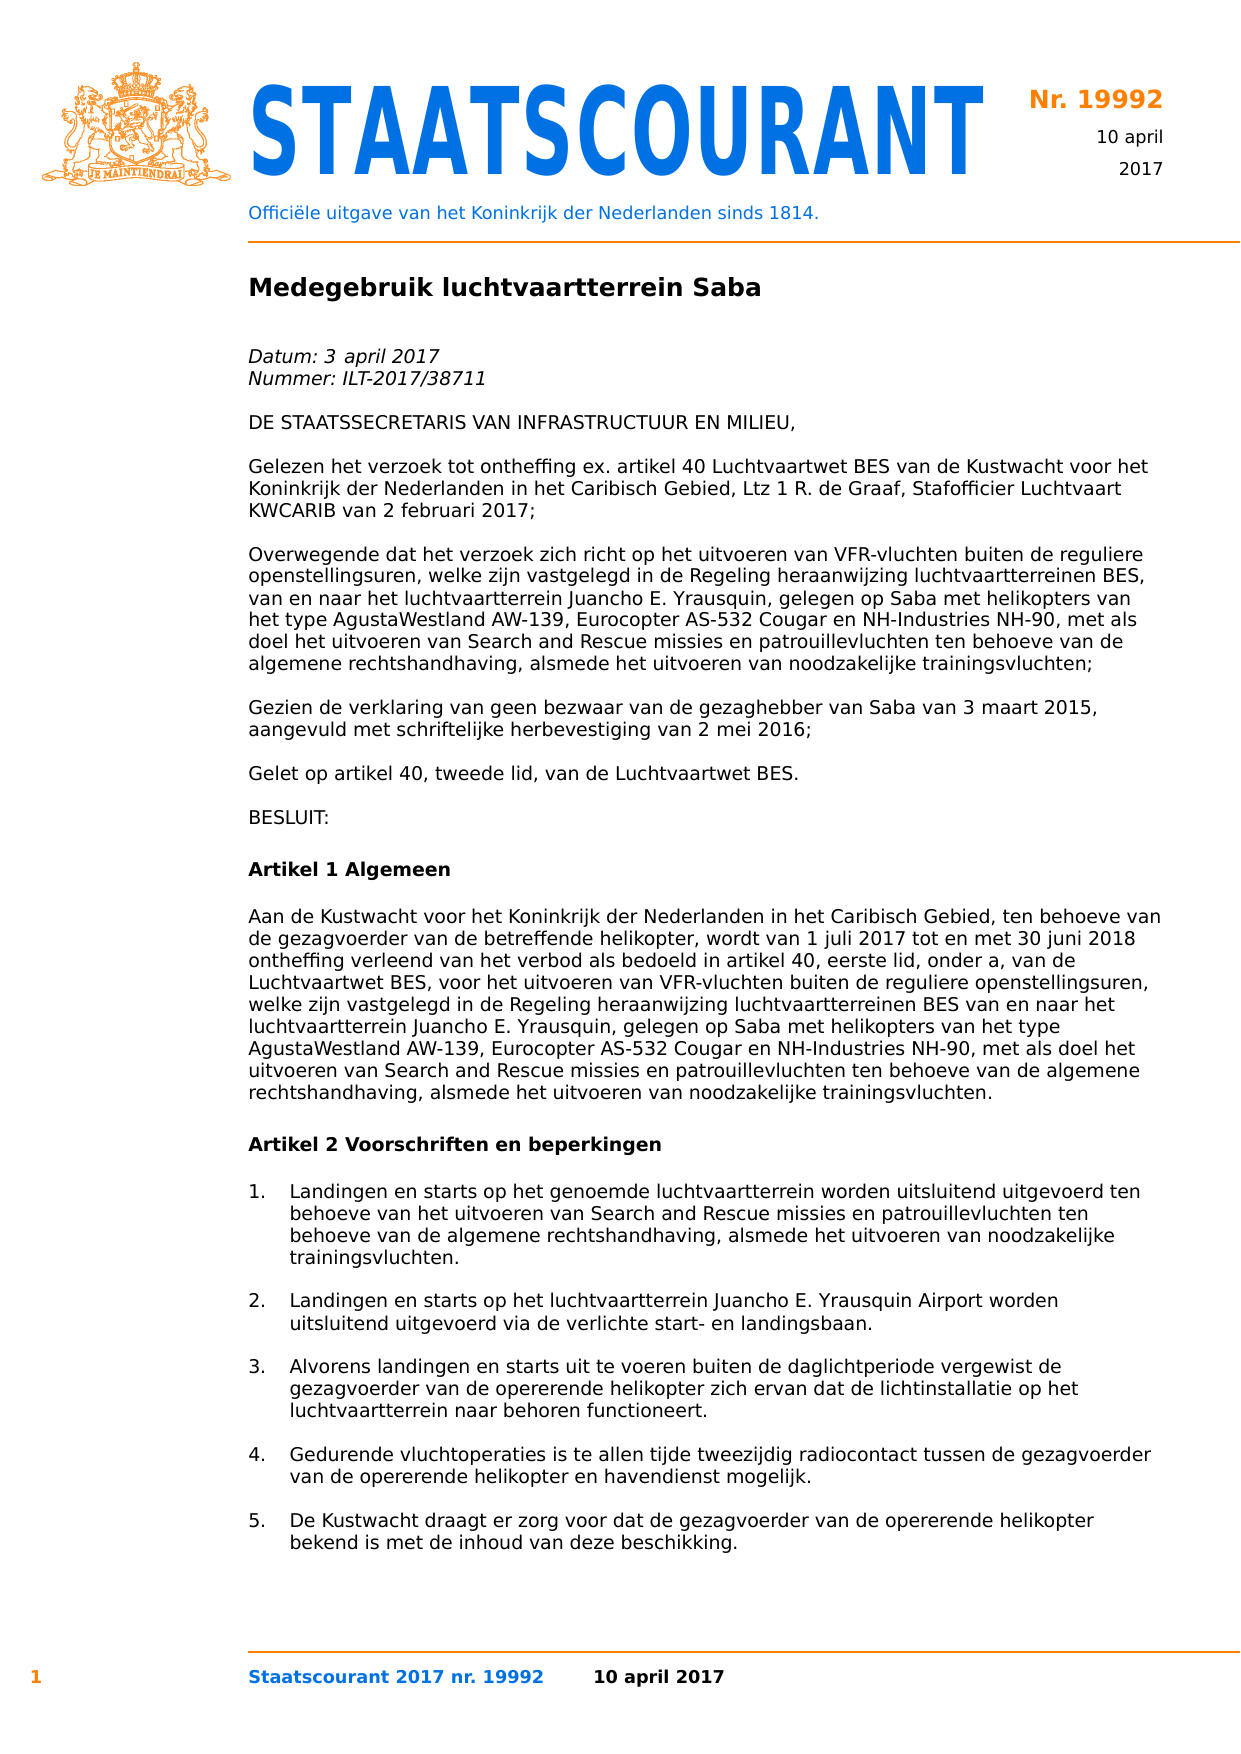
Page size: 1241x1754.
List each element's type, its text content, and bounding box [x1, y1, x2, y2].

text Gelet op artikel 40, tweede lid, van de Luchtvaartwet BES. [248, 763, 1163, 785]
table_cell Officiële uitgave van het Koninkrijk der Nederlanden sinds 1814. [248, 203, 1240, 241]
table_header STAATSCOURANT [248, 62, 998, 203]
text 3. Alvorens landingen en starts uit te voeren buiten de daglichtperiode vergewist de gezagvoerder van de opererende helikopter zich ervan dat de lichtinstallatie op het luchtvaartterrein naar behoren functioneert. [248, 1356, 1163, 1422]
text Datum: 3 april 2017 [248, 346, 1163, 368]
subtitle Medegebruik luchtvaartterrein Saba [248, 273, 1163, 302]
text 1. Landingen en starts op het genoemde luchtvaartterrein worden uitsluitend uitgevoerd ten behoeve van het uitvoeren van Search and Rescue missies en patrouillevluchten ten behoeve van de algemene rechtshandhaving, alsmede het uitvoeren van noodzakelijke trainingsvluchten. [248, 1181, 1163, 1268]
text Gezien de verklaring van geen bezwaar van de gezaghebber van Saba van 3 maart 2015, aangevuld met schriftelijke herbevestiging van 2 mei 2016; [248, 697, 1163, 741]
text 4. Gedurende vluchtoperaties is te allen tijde tweezijdig radiocontact tussen de gezagvoerder van de opererende helikopter en havendienst mogelijk. [248, 1444, 1163, 1488]
text Overwegende dat het verzoek zich richt op het uitvoeren van VFR-vluchten buiten de reguliere openstellingsuren, welke zijn vastgelegd in de Regeling heraanwijzing luchtvaartterreinen BES, van en naar het luchtvaartterrein Juancho E. Yrausquin, gelegen op Saba met helikopters van het type AgustaWestland AW-139, Eurocopter AS-532 Cougar en NH-Industries NH-90, met als doel het uitvoeren van Search and Rescue missies en patrouillevluchten ten behoeve van de algemene rechtshandhaving, alsmede het uitvoeren van noodzakelijke trainingsvluchten; [248, 543, 1163, 675]
text 2. Landingen en starts op het luchtvaartterrein Juancho E. Yrausquin Airport worden uitsluitend uitgevoerd via de verlichte start- en landingsbaan. [248, 1290, 1163, 1334]
text BESLUIT: [248, 807, 1163, 829]
subtitle Artikel 1 Algemeen [248, 859, 1163, 881]
text Gelezen het verzoek tot ontheffing ex. artikel 40 Luchtvaartwet BES van de Kustwacht voor het Koninkrijk der Nederlanden in het Caribisch Gebied, Ltz 1 R. de Graaf, Stafofficier Luchtvaart KWCARIB van 2 februari 2017; [248, 456, 1163, 522]
picture [41, 62, 231, 186]
table_header Nr. 19992 [998, 62, 1240, 121]
text Aan de Kustwacht voor het Koninkrijk der Nederlanden in het Caribisch Gebied, ten behoeve van de gezagvoerder van de betreffende helikopter, wordt van 1 juli 2017 tot en met 30 juni 2018 ontheffing verleend van het verbod als bedoeld in artikel 40, eerste lid, onder a, van de Luchtvaartwet BES, voor het uitvoeren van VFR-vluchten buiten de reguliere openstellingsuren, welke zijn vastgelegd in de Regeling heraanwijzing luchtvaartterreinen BES van en naar het luchtvaartterrein Juancho E. Yrausquin, gelegen op Saba met helikopters van het type AgustaWestland AW-139, Eurocopter AS-532 Cougar en NH-Industries NH-90, met als doel het uitvoeren van Search and Rescue missies en patrouillevluchten ten behoeve van de algemene rechtshandhaving, alsmede het uitvoeren van noodzakelijke trainingsvluchten. [248, 906, 1163, 1104]
text DE STAATSSECRETARIS VAN INFRASTRUCTUUR EN MILIEU, [248, 412, 1163, 434]
text Nummer: ILT-2017/38711 [248, 368, 1163, 390]
table_cell 2017 [998, 153, 1240, 203]
table_cell 10 april [998, 121, 1240, 153]
subtitle Artikel 2 Voorschriften en beperkingen [248, 1134, 1163, 1156]
table_header [25, 62, 248, 241]
text 5. De Kustwacht draagt er zorg voor dat de gezagvoerder van de opererende helikopter bekend is met de inhoud van deze beschikking. [248, 1510, 1163, 1554]
